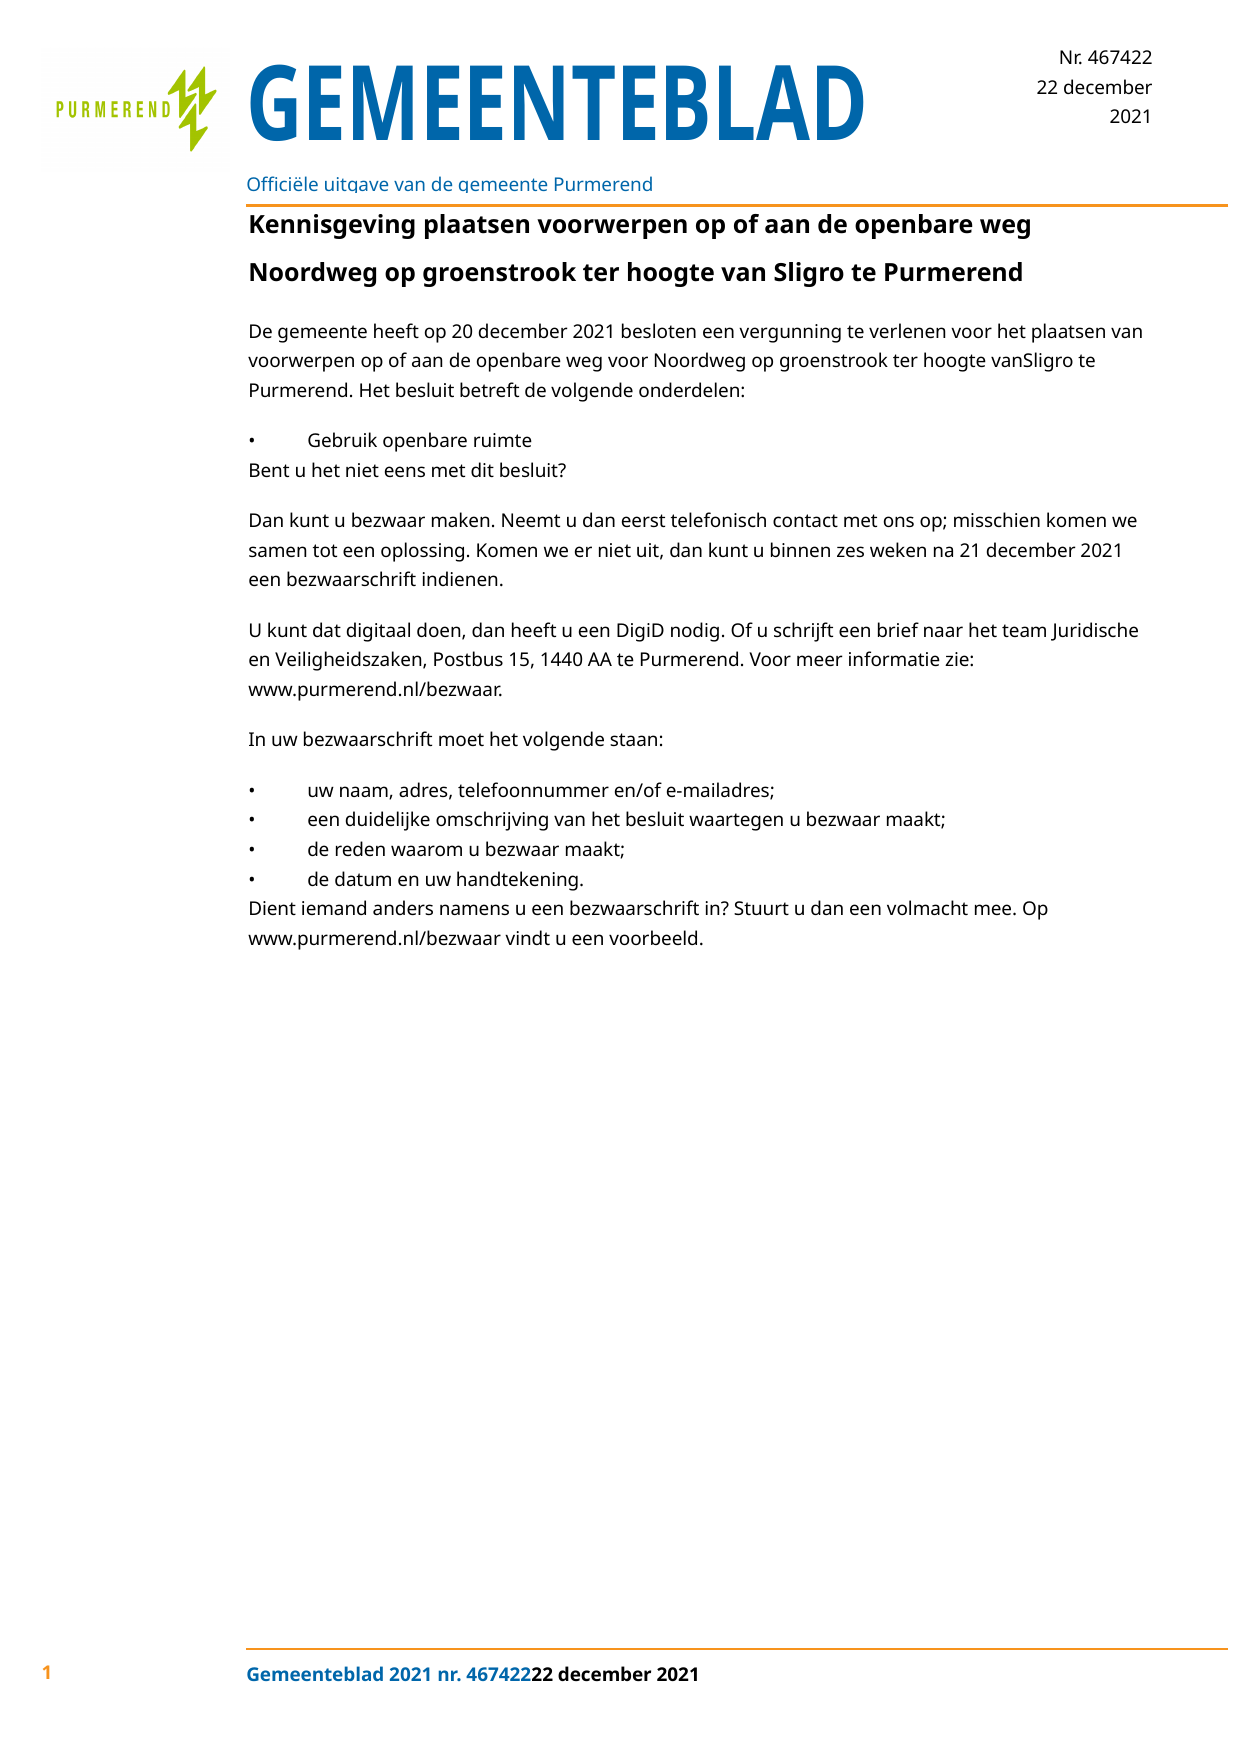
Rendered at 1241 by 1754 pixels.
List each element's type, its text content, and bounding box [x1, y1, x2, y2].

text De gemeente heeft op 20 december 2021 besloten een vergunning te verlenen voor het plaatsen van voorwerpen op of aan de openbare weg voor Noordweg op groenstrook ter hoogte vanSligro te Purmerend. Het besluit betreft de volgende onderdelen: [248, 318, 1152, 403]
text Bent u het niet eens met dit besluit? [248, 457, 1152, 483]
list de reden waarom u bezwaar maakt; [248, 836, 1152, 862]
list Gebruik openbare ruimte [248, 427, 1152, 453]
text Dan kunt u bezwaar maken. Neemt u dan eerst telefonisch contact met ons op; misschien komen we samen tot een oplossing. Komen we er niet uit, dan kunt u binnen zes weken na 21 december 2021 een bezwaarschrift indienen. [248, 507, 1152, 592]
text In uw bezwaarschrift moet het volgende staan: [248, 727, 1152, 752]
list de datum en uw handtekening. [248, 866, 1152, 892]
list een duidelijke omschrijving van het besluit waartegen u bezwaar maakt; [248, 807, 1152, 832]
text U kunt dat digitaal doen, dan heeft u een DigiD nodig. Of u schrijft een brief naar het team Juridische en Veiligheidszaken, Postbus 15, 1440 AA te Purmerend. Voor meer informatie zie: www.purmerend.nl/bezwaar. [248, 617, 1152, 702]
text Dient iemand anders namens u een bezwaarschrift in? Stuurt u dan een volmacht mee. Op www.purmerend.nl/bezwaar vindt u een voorbeeld. [248, 895, 1152, 951]
list uw naam, adres, telefoonnummer en/of e-mailadres; [248, 777, 1152, 803]
text Kennisgeving plaatsen voorwerpen op of aan de openbare weg Noordweg op groenstrook ter hoogte van Sligro te Purmerend [248, 207, 1152, 288]
picture [41, 47, 231, 172]
